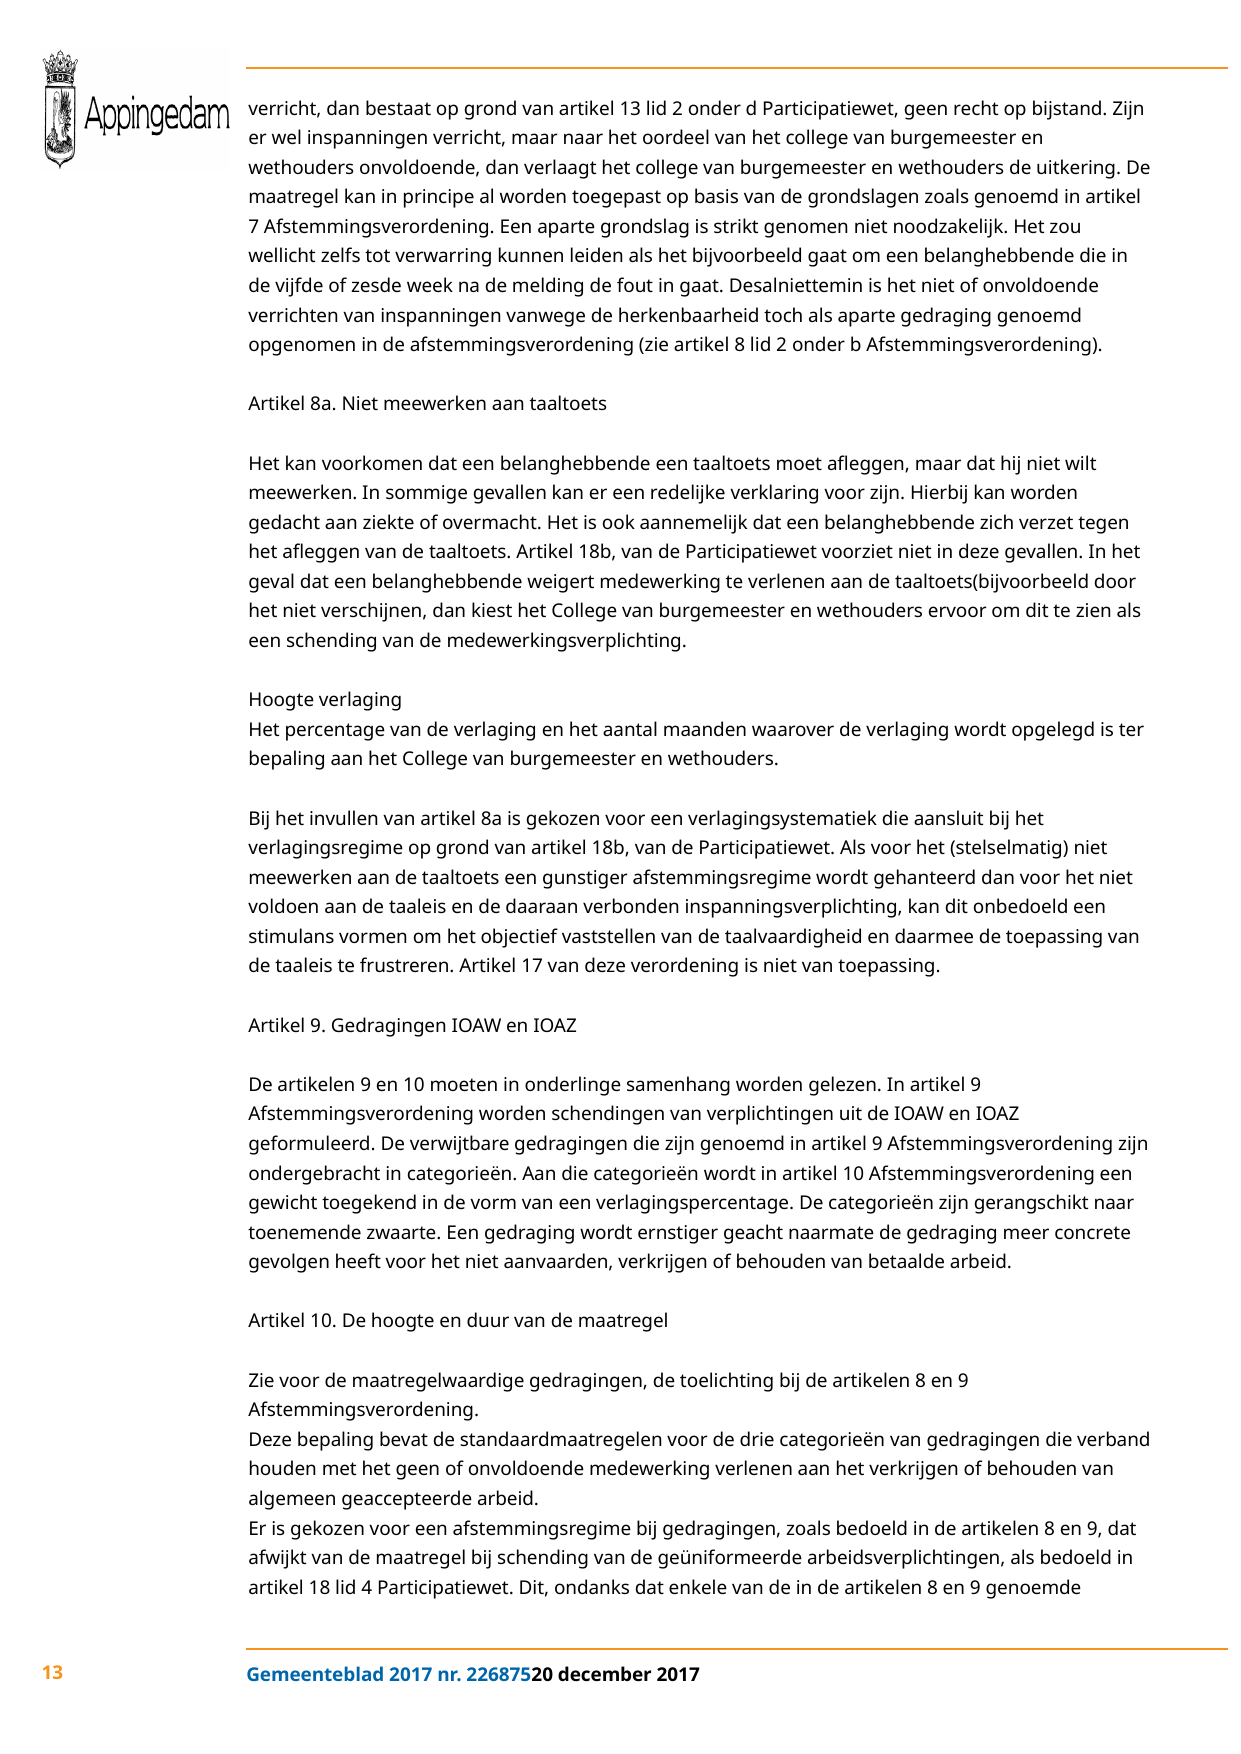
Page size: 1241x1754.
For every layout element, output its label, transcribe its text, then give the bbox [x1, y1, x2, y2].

picture [41, 47, 231, 172]
text verricht, dan bestaat op grond van artikel 13 lid 2 onder d Participatiewet, geen recht op bijstand. Zijn er wel inspanningen verricht, maar naar het oordeel van het college van burgemeester en wethouders onvoldoende, dan verlaagt het college van burgemeester en wethouders de uitkering. De maatregel kan in principe al worden toegepast op basis van de grondslagen zoals genoemd in artikel 7 Afstemmingsverordening. Een aparte grondslag is strikt genomen niet noodzakelijk. Het zou wellicht zelfs tot verwarring kunnen leiden als het bijvoorbeeld gaat om een belanghebbende die in de vijfde of zesde week na de melding de fout in gaat. Desalniettemin is het niet of onvoldoende verrichten van inspanningen vanwege de herkenbaarheid toch als aparte gedraging genoemd opgenomen in de afstemmingsverordening (zie artikel 8 lid 2 onder b Afstemmingsverordening). [248, 95, 1152, 357]
text Hoogte verlaging [248, 686, 1152, 712]
text Bij het invullen van artikel 8a is gekozen voor een verlagingsystematiek die aansluit bij het verlagingsregime op grond van artikel 18b, van de Participatiewet. Als voor het (stelselmatig) niet meewerken aan de taaltoets een gunstiger afstemmingsregime wordt gehanteerd dan voor het niet voldoen aan de taaleis en de daaraan verbonden inspanningsverplichting, kan dit onbedoeld een stimulans vormen om het objectief vaststellen van de taalvaardigheid en daarmee de toepassing van de taaleis te frustreren. Artikel 17 van deze verordening is niet van toepassing. [248, 805, 1152, 978]
text Het percentage van de verlaging en het aantal maanden waarover de verlaging wordt opgelegd is ter bepaling aan het College van burgemeester en wethouders. [248, 716, 1152, 771]
text De artikelen 9 en 10 moeten in onderlinge samenhang worden gelezen. In artikel 9 Afstemmingsverordening worden schendingen van verplichtingen uit de IOAW en IOAZ geformuleerd. De verwijtbare gedragingen die zijn genoemd in artikel 9 Afstemmingsverordening zijn ondergebracht in categorieën. Aan die categorieën wordt in artikel 10 Afstemmingsverordening een gewicht toegekend in de vorm van een verlagingspercentage. De categorieën zijn gerangschikt naar toenemende zwaarte. Een gedraging wordt ernstiger geacht naarmate de gedraging meer concrete gevolgen heeft voor het niet aanvaarden, verkrijgen of behouden van betaalde arbeid. [248, 1071, 1152, 1274]
text Artikel 8a. Niet meewerken aan taaltoets [248, 391, 1152, 416]
text Deze bepaling bevat de standaardmaatregelen voor de drie categorieën van gedragingen die verband houden met het geen of onvoldoende medewerking verlenen aan het verkrijgen of behouden van algemeen geaccepteerde arbeid. [248, 1426, 1152, 1511]
text Er is gekozen voor een afstemmingsregime bij gedragingen, zoals bedoeld in de artikelen 8 en 9, dat afwijkt van de maatregel bij schending van de geüniformeerde arbeidsverplichtingen, als bedoeld in artikel 18 lid 4 Participatiewet. Dit, ondanks dat enkele van de in de artikelen 8 en 9 genoemde [248, 1515, 1152, 1600]
text Het kan voorkomen dat een belanghebbende een taaltoets moet afleggen, maar dat hij niet wilt meewerken. In sommige gevallen kan er een redelijke verklaring voor zijn. Hierbij kan worden gedacht aan ziekte of overmacht. Het is ook aannemelijk dat een belanghebbende zich verzet tegen het afleggen van de taaltoets. Artikel 18b, van de Participatiewet voorziet niet in deze gevallen. In het geval dat een belanghebbende weigert medewerking te verlenen aan de taaltoets(bijvoorbeeld door het niet verschijnen, dan kiest het College van burgemeester en wethouders ervoor om dit te zien als een schending van de medewerkingsverplichting. [248, 450, 1152, 653]
text Zie voor de maatregelwaardige gedragingen, de toelichting bij de artikelen 8 en 9 Afstemmingsverordening. [248, 1367, 1152, 1422]
text Artikel 9. Gedragingen IOAW en IOAZ [248, 1012, 1152, 1038]
text Artikel 10. De hoogte en duur van de maatregel [248, 1308, 1152, 1333]
